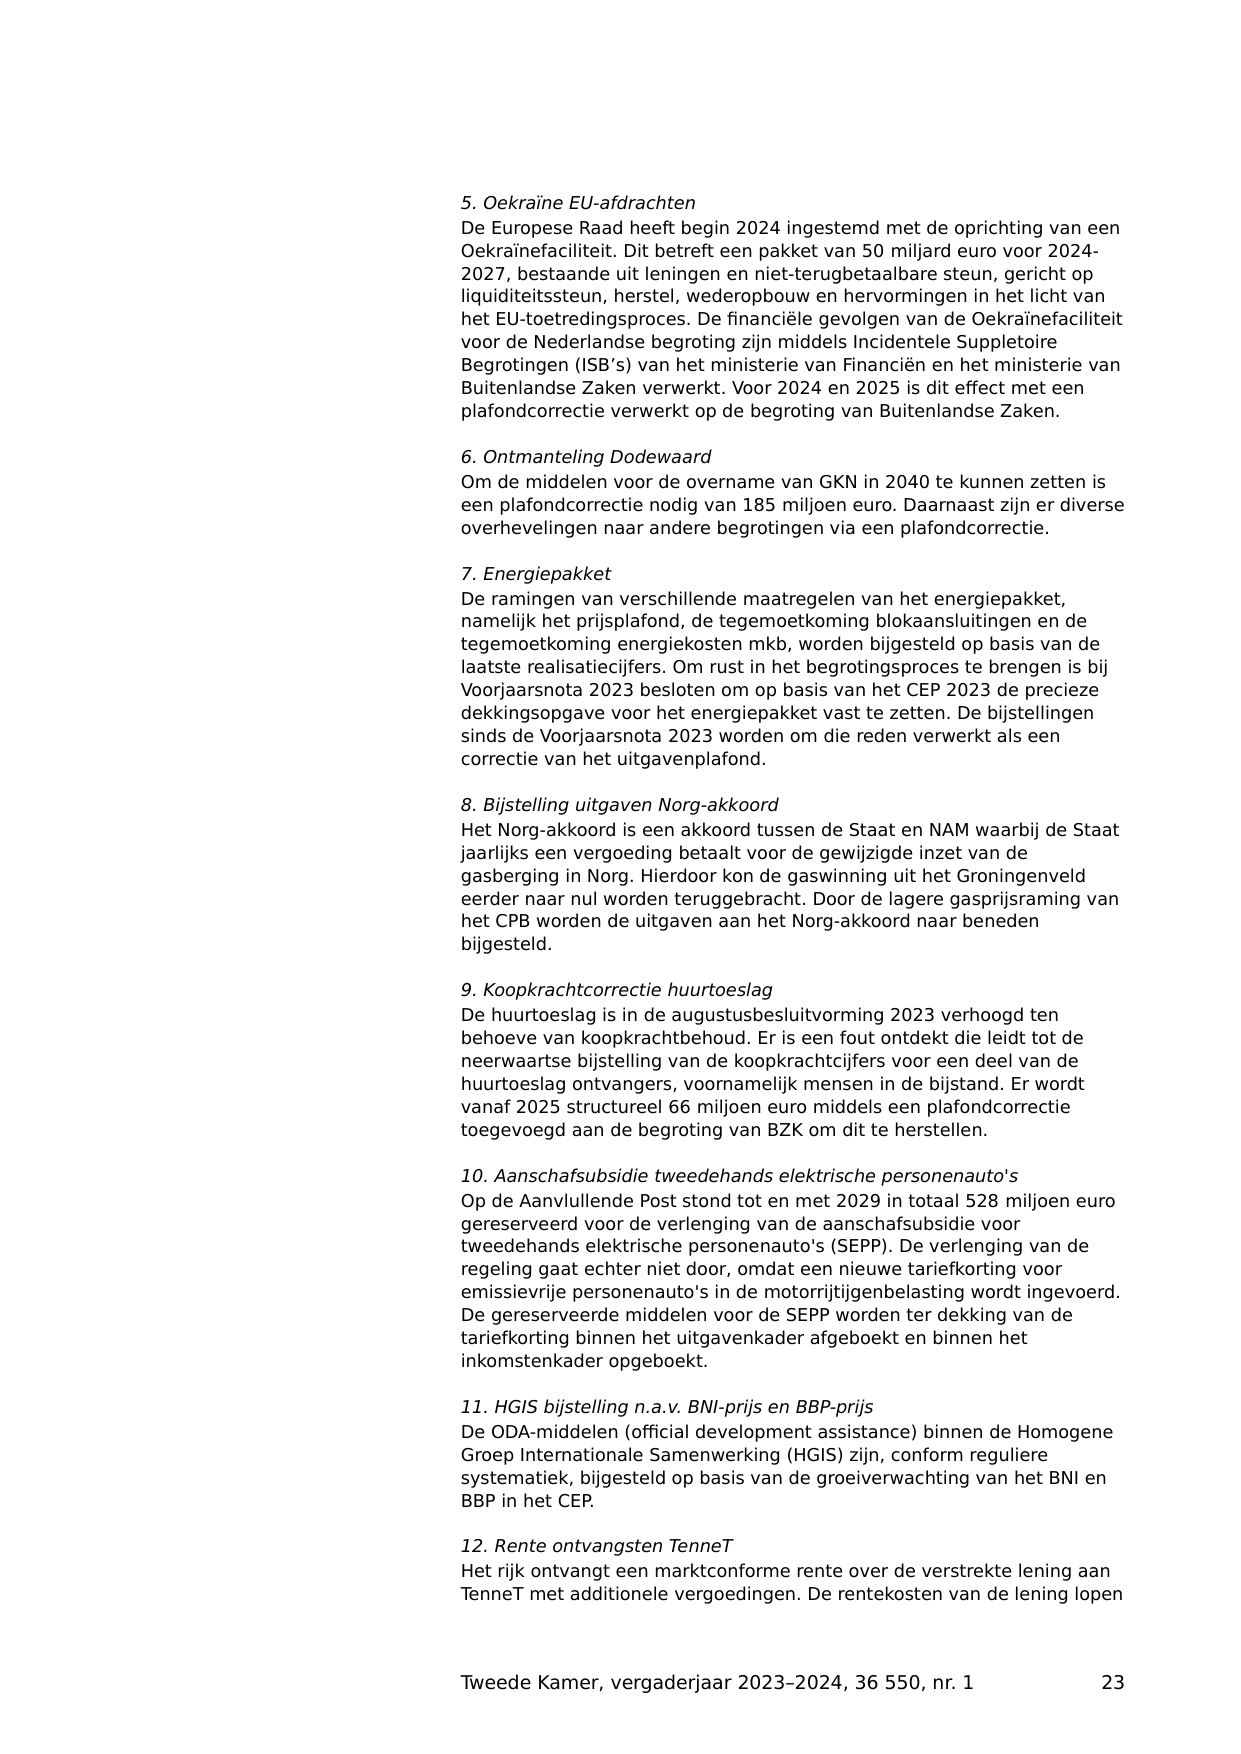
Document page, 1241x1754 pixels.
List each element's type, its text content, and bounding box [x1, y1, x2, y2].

text 7. Energiepakket [461, 562, 1125, 584]
text 11. HGIS bijstelling n.a.v. BNI-prijs en BBP-prijs [461, 1395, 1125, 1418]
text De ODA-middelen (official development assistance) binnen de Homogene Groep Internationale Samenwerking (HGIS) zijn, conform reguliere systematiek, bijgesteld op basis van de groeiverwachting van het BNI en BBP in het CEP. [461, 1420, 1125, 1512]
text Het Norg-akkoord is een akkoord tussen de Staat en NAM waarbij de Staat jaarlijks een vergoeding betaalt voor de gewijzigde inzet van de gasberging in Norg. Hierdoor kon de gaswinning uit het Groningenveld eerder naar nul worden teruggebracht. Door de lagere gasprijsraming van het CPB worden de uitgaven aan het Norg-akkoord naar beneden bijgesteld. [461, 818, 1125, 955]
text 12. Rente ontvangsten TenneT [461, 1534, 1125, 1557]
text 10. Aanschafsubsidie tweedehands elektrische personenauto's [461, 1164, 1125, 1187]
text De ramingen van verschillende maatregelen van het energiepakket, namelijk het prijsplafond, de tegemoetkoming blokaansluitingen en de tegemoetkoming energiekosten mkb, worden bijgesteld op basis van de laatste realisatiecijfers. Om rust in het begrotingsproces te brengen is bij Voorjaarsnota 2023 besloten om op basis van het CEP 2023 de precieze dekkingsopgave voor het energiepakket vast te zetten. De bijstellingen sinds de Voorjaarsnota 2023 worden om die reden verwerkt als een correctie van het uitgavenplafond. [461, 587, 1125, 770]
text De Europese Raad heeft begin 2024 ingestemd met de oprichting van een Oekraïnefaciliteit. Dit betreft een pakket van 50 miljard euro voor 2024-2027, bestaande uit leningen en niet-terugbetaalbare steun, gericht op liquiditeitssteun, herstel, wederopbouw en hervormingen in het licht van het EU-toetredingsproces. De financiële gevolgen van de Oekraïnefaciliteit voor de Nederlandse begroting zijn middels Incidentele Suppletoire Begrotingen (ISB’s) van het ministerie van Financiën en het ministerie van Buitenlandse Zaken verwerkt. Voor 2024 en 2025 is dit effect met een plafondcorrectie verwerkt op de begroting van Buitenlandse Zaken. [461, 216, 1125, 422]
text 5. Oekraïne EU-afdrachten [461, 191, 1125, 214]
text 8. Bijstelling uitgaven Norg-akkoord [461, 793, 1125, 816]
text De huurtoeslag is in de augustusbesluitvorming 2023 verhoogd ten behoeve van koopkrachtbehoud. Er is een fout ontdekt die leidt tot de neerwaartse bijstelling van de koopkrachtcijfers voor een deel van de huurtoeslag ontvangers, voornamelijk mensen in de bijstand. Er wordt vanaf 2025 structureel 66 miljoen euro middels een plafondcorrectie toegevoegd aan de begroting van BZK om dit te herstellen. [461, 1003, 1125, 1141]
text 6. Ontmanteling Dodewaard [461, 445, 1125, 468]
text Om de middelen voor de overname van GKN in 2040 te kunnen zetten is een plafondcorrectie nodig van 185 miljoen euro. Daarnaast zijn er diverse overhevelingen naar andere begrotingen via een plafondcorrectie. [461, 470, 1125, 539]
text Het rijk ontvangt een marktconforme rente over de verstrekte lening aan TenneT met additionele vergoedingen. De rentekosten van de lening lopen [461, 1559, 1125, 1605]
text 9. Koopkrachtcorrectie huurtoeslag [461, 978, 1125, 1001]
text Op de Aanvlullende Post stond tot en met 2029 in totaal 528 miljoen euro gereserveerd voor de verlenging van de aanschafsubsidie voor tweedehands elektrische personenauto's (SEPP). De verlenging van de regeling gaat echter niet door, omdat een nieuwe tariefkorting voor emissievrije personenauto's in de motorrijtijgenbelasting wordt ingevoerd. De gereserveerde middelen voor de SEPP worden ter dekking van de tariefkorting binnen het uitgavenkader afgeboekt en binnen het inkomstenkader opgeboekt. [461, 1189, 1125, 1372]
